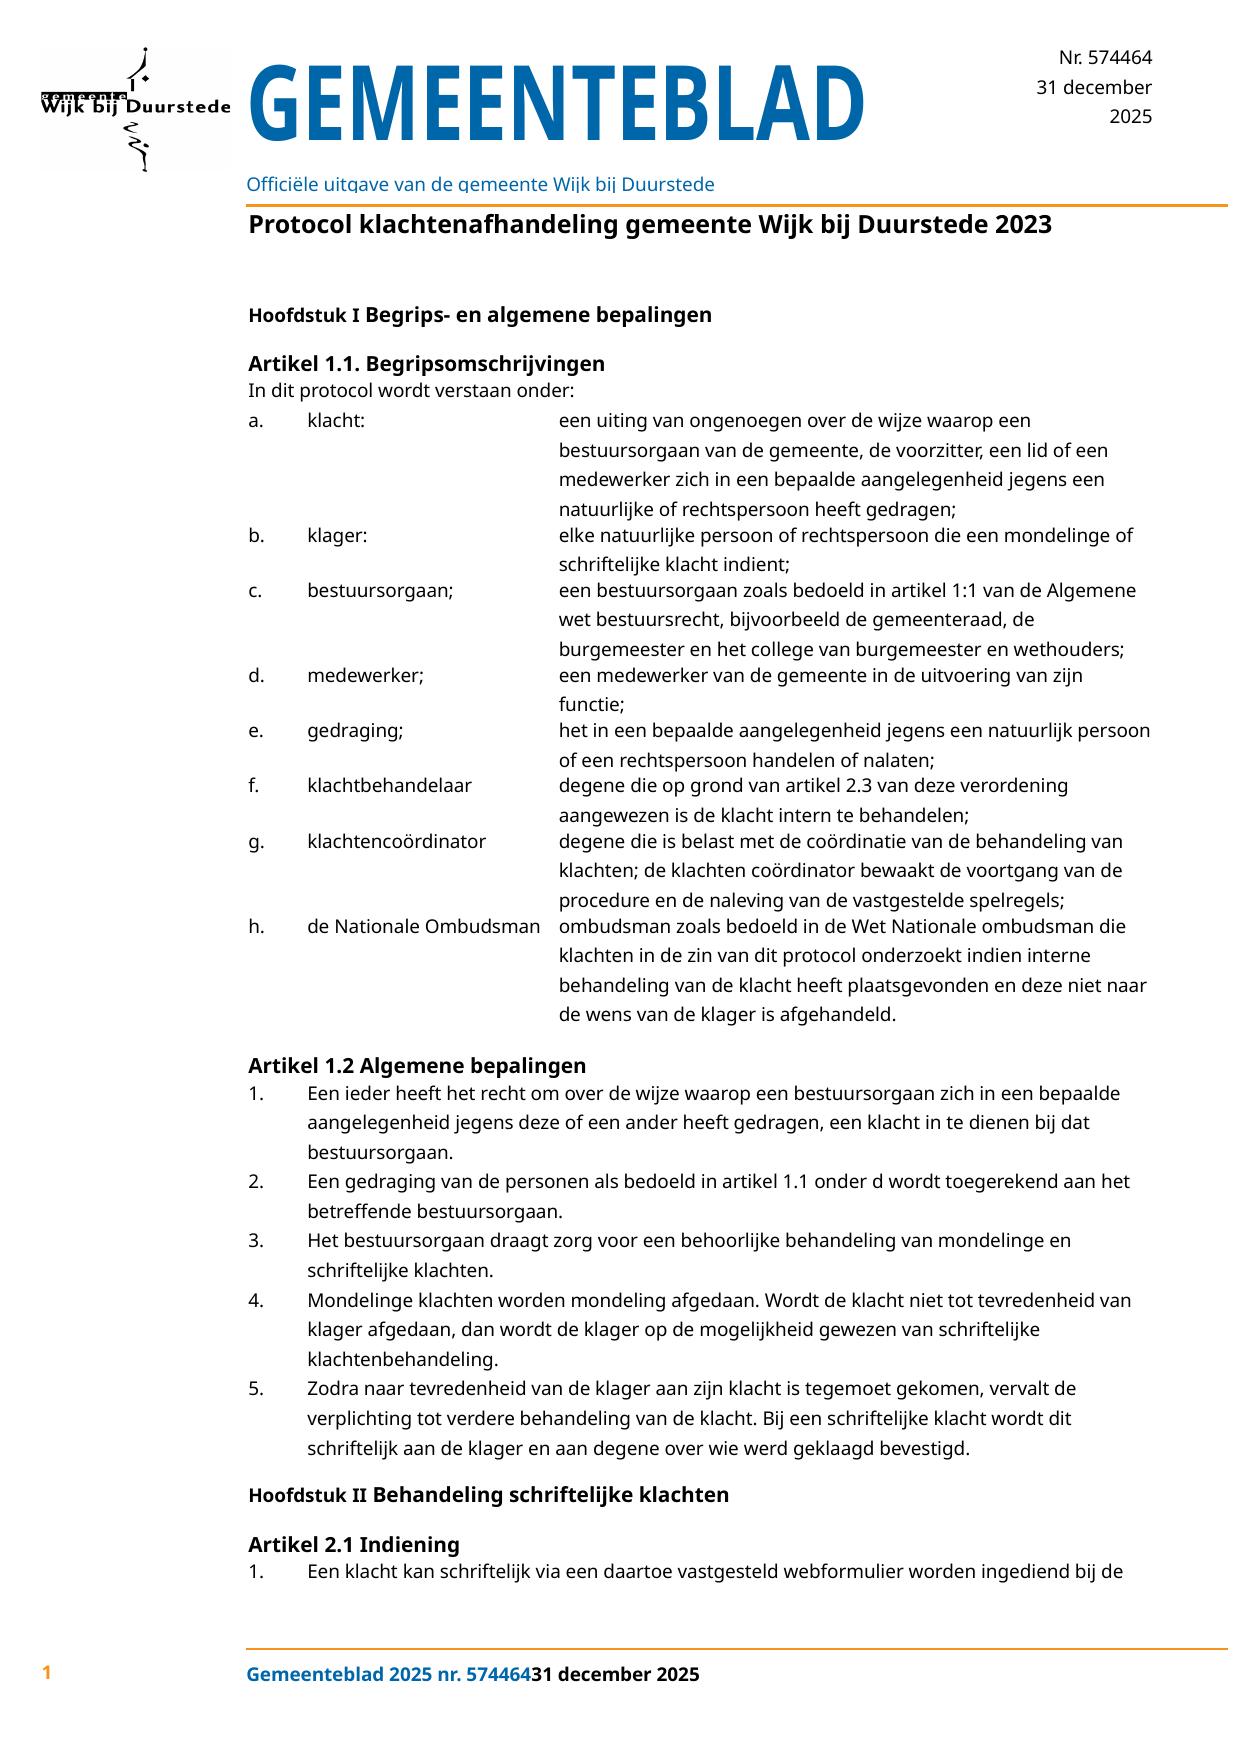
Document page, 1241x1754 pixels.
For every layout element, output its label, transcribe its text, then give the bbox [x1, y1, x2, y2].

text Artikel 1.1. Begripsomschrijvingen [248, 349, 1152, 378]
list Het bestuursorgaan draagt zorg voor een behoorlijke behandeling van mondelinge en schriftelijke klachten. [248, 1228, 1152, 1283]
table_cell bestuursorgaan; [248, 577, 558, 662]
table_cell ombudsman zoals bedoeld in de Wet Nationale ombudsman die klachten in de zin van dit protocol onderzoekt indien interne behandeling van de klacht heeft plaatsgevonden en deze niet naar de wens van de klager is afgehandeld. [559, 913, 1152, 1027]
table_cell medewerker; [248, 662, 558, 717]
table_header klacht: [248, 407, 558, 522]
table_cell de Nationale Ombudsman [248, 913, 558, 1027]
table_cell een bestuursorgaan zoals bedoeld in artikel 1:1 van de Algemene wet bestuursrecht, bijvoorbeeld de gemeenteraad, de burgemeester en het college van burgemeester en wethouders; [559, 577, 1152, 662]
text Hoofdstuk I Begrips- en algemene bepalingen [248, 300, 1152, 328]
table_header een uiting van ongenoegen over de wijze waarop een bestuursorgaan van de gemeente, de voorzitter, een lid of een medewerker zich in een bepaalde aangelegenheid jegens een natuurlijke of rechtspersoon heeft gedragen; [559, 407, 1152, 522]
table_cell degene die op grond van artikel 2.3 van deze verordening aangewezen is de klacht intern te behandelen; [559, 773, 1152, 828]
table_cell het in een bepaalde aangelegenheid jegens een natuurlijk persoon of een rechtspersoon handelen of nalaten; [559, 717, 1152, 773]
table_cell klachtbehandelaar [248, 773, 558, 828]
table_cell een medewerker van de gemeente in de uitvoering van zijn functie; [559, 662, 1152, 717]
table_cell degene die is belast met de coördinatie van de behandeling van klachten; de klachten coördinator bewaakt de voortgang van de procedure en de naleving van de vastgestelde spelregels; [559, 828, 1152, 913]
list Een ieder heeft het recht om over de wijze waarop een bestuursorgaan zich in een bepaalde aangelegenheid jegens deze of een ander heeft gedragen, een klacht in te dienen bij dat bestuursorgaan. [248, 1080, 1152, 1165]
table_cell elke natuurlijke persoon of rechtspersoon die een mondelinge of schriftelijke klacht indient; [559, 522, 1152, 577]
picture [41, 47, 231, 172]
list Een gedraging van de personen als bedoeld in artikel 1.1 onder d wordt toegerekend aan het betreffende bestuursorgaan. [248, 1168, 1152, 1224]
list Zodra naar tevredenheid van de klager aan zijn klacht is tegemoet gekomen, vervalt de verplichting tot verdere behandeling van de klacht. Bij een schriftelijke klacht wordt dit schriftelijk aan de klager en aan degene over wie werd geklaagd bevestigd. [248, 1376, 1152, 1461]
text Hoofdstuk II Behandeling schriftelijke klachten [248, 1480, 1152, 1509]
table_cell gedraging; [248, 717, 558, 773]
text Protocol klachtenafhandeling gemeente Wijk bij Duurstede 2023 [248, 207, 1152, 241]
list Mondelinge klachten worden mondeling afgedaan. Wordt de klacht niet tot tevredenheid van klager afgedaan, dan wordt de klager op de mogelijkheid gewezen van schriftelijke klachtenbehandeling. [248, 1287, 1152, 1372]
text Artikel 2.1 Indiening [248, 1530, 1152, 1558]
text Artikel 1.2 Algemene bepalingen [248, 1051, 1152, 1080]
table_cell klager: [248, 522, 558, 577]
list Een klacht kan schriftelijk via een daartoe vastgesteld webformulier worden ingediend bij de [248, 1558, 1152, 1584]
table_cell klachtencoördinator [248, 828, 558, 913]
text In dit protocol wordt verstaan onder: [248, 378, 1152, 403]
